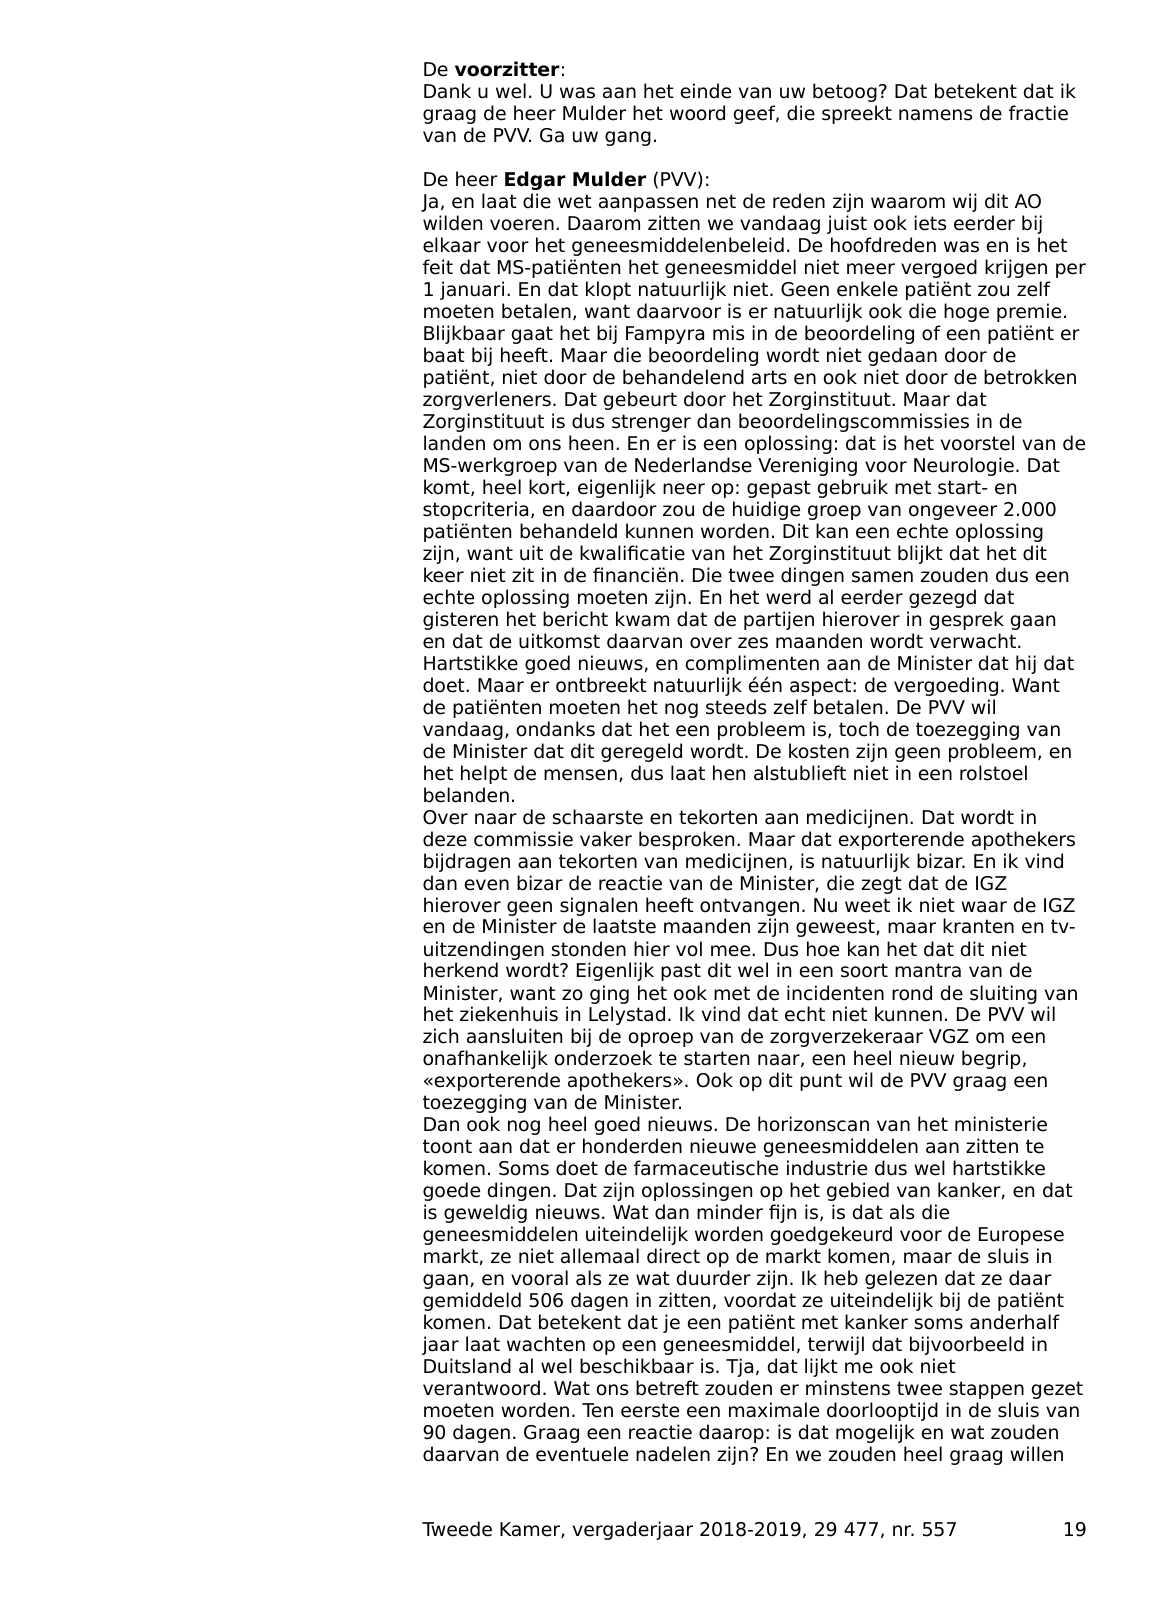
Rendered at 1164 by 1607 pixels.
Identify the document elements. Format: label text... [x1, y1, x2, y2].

text De voorzitter: [422, 59, 1087, 81]
text Dank u wel. U was aan het einde van uw betoog? Dat betekent dat ik graag de heer Mulder het woord geef, die spreekt namens de fractie van de PVV. Ga uw gang. [422, 81, 1087, 147]
text Over naar de schaarste en tekorten aan medicijnen. Dat wordt in deze commissie vaker besproken. Maar dat exporterende apothekers bijdragen aan tekorten van medicijnen, is natuurlijk bizar. En ik vind dan even bizar de reactie van de Minister, die zegt dat de IGZ hierover geen signalen heeft ontvangen. Nu weet ik niet waar de IGZ en de Minister de laatste maanden zijn geweest, maar kranten en tv-uitzendingen stonden hier vol mee. Dus hoe kan het dat dit niet herkend wordt? Eigenlijk past dit wel in een soort mantra van de Minister, want zo ging het ook met de incidenten rond de sluiting van het ziekenhuis in Lelystad. Ik vind dat echt niet kunnen. De PVV wil zich aansluiten bij de oproep van de zorgverzekeraar VGZ om een onafhankelijk onderzoek te starten naar, een heel nieuw begrip, «exporterende apothekers». Ook op dit punt wil de PVV graag een toezegging van de Minister. [422, 807, 1087, 1114]
text Dan ook nog heel goed nieuws. De horizonscan van het ministerie toont aan dat er honderden nieuwe geneesmiddelen aan zitten te komen. Soms doet de farmaceutische industrie dus wel hartstikke goede dingen. Dat zijn oplossingen op het gebied van kanker, en dat is geweldig nieuws. Wat dan minder fijn is, is dat als die geneesmiddelen uiteindelijk worden goedgekeurd voor de Europese markt, ze niet allemaal direct op de markt komen, maar de sluis in gaan, en vooral als ze wat duurder zijn. Ik heb gelezen dat ze daar gemiddeld 506 dagen in zitten, voordat ze uiteindelijk bij de patiënt komen. Dat betekent dat je een patiënt met kanker soms anderhalf jaar laat wachten op een geneesmiddel, terwijl dat bijvoorbeeld in Duitsland al wel beschikbaar is. Tja, dat lijkt me ook niet verantwoord. Wat ons betreft zouden er minstens twee stappen gezet moeten worden. Ten eerste een maximale doorlooptijd in de sluis van 90 dagen. Graag een reactie daarop: is dat mogelijk en wat zouden daarvan de eventuele nadelen zijn? En we zouden heel graag willen [422, 1114, 1087, 1466]
text Ja, en laat die wet aanpassen net de reden zijn waarom wij dit AO wilden voeren. Daarom zitten we vandaag juist ook iets eerder bij elkaar voor het geneesmiddelenbeleid. De hoofdreden was en is het feit dat MS-patiënten het geneesmiddel niet meer vergoed krijgen per 1 januari. En dat klopt natuurlijk niet. Geen enkele patiënt zou zelf moeten betalen, want daarvoor is er natuurlijk ook die hoge premie. Blijkbaar gaat het bij Fampyra mis in de beoordeling of een patiënt er baat bij heeft. Maar die beoordeling wordt niet gedaan door de patiënt, niet door de behandelend arts en ook niet door de betrokken zorgverleners. Dat gebeurt door het Zorginstituut. Maar dat Zorginstituut is dus strenger dan beoordelingscommissies in de landen om ons heen. En er is een oplossing: dat is het voorstel van de MS-werkgroep van de Nederlandse Vereniging voor Neurologie. Dat komt, heel kort, eigenlijk neer op: gepast gebruik met start- en stopcriteria, en daardoor zou de huidige groep van ongeveer 2.000 patiënten behandeld kunnen worden. Dit kan een echte oplossing zijn, want uit de kwalificatie van het Zorginstituut blijkt dat het dit keer niet zit in de financiën. Die twee dingen samen zouden dus een echte oplossing moeten zijn. En het werd al eerder gezegd dat gisteren het bericht kwam dat de partijen hierover in gesprek gaan en dat de uitkomst daarvan over zes maanden wordt verwacht. Hartstikke goed nieuws, en complimenten aan de Minister dat hij dat doet. Maar er ontbreekt natuurlijk één aspect: de vergoeding. Want de patiënten moeten het nog steeds zelf betalen. De PVV wil vandaag, ondanks dat het een probleem is, toch de toezegging van de Minister dat dit geregeld wordt. De kosten zijn geen probleem, en het helpt de mensen, dus laat hen alstublieft niet in een rolstoel belanden. [422, 191, 1087, 807]
text De heer Edgar Mulder (PVV): [422, 169, 1087, 191]
